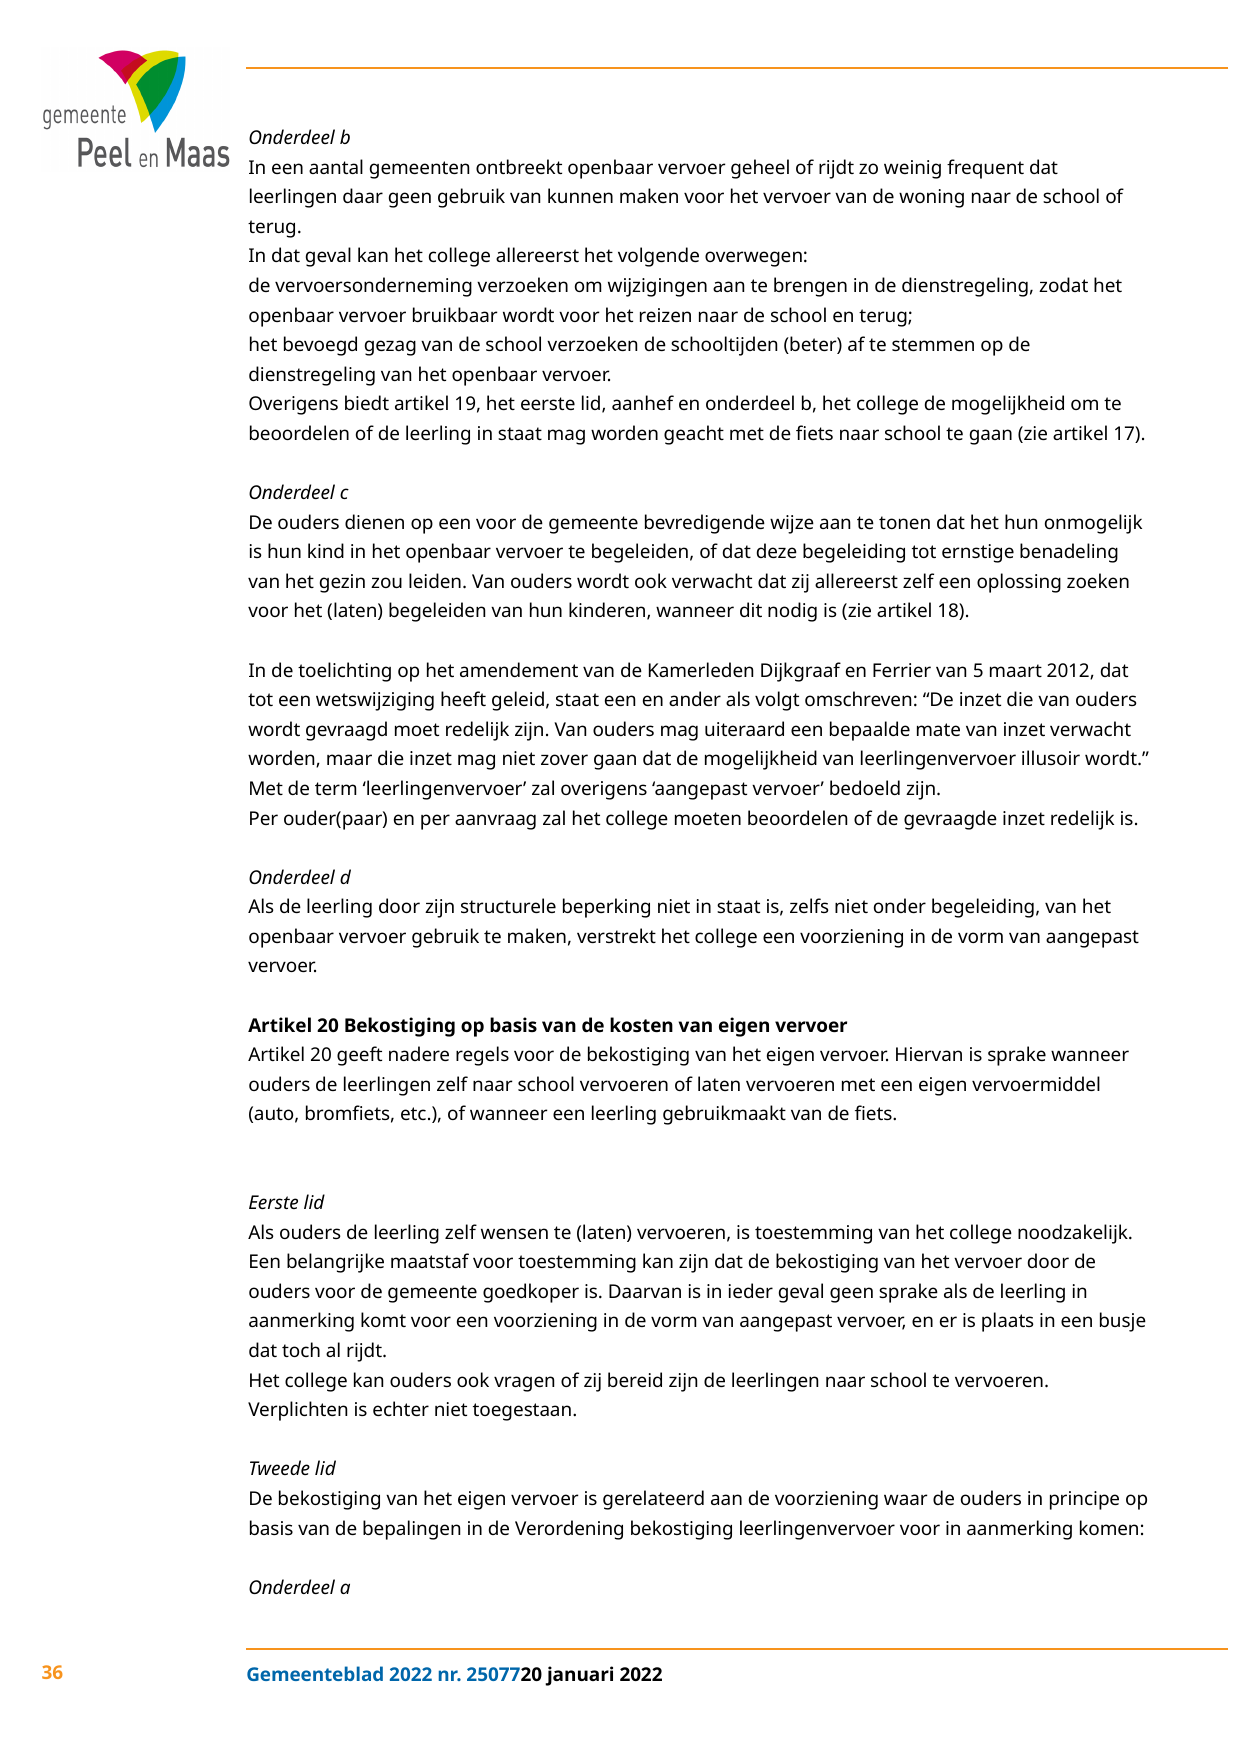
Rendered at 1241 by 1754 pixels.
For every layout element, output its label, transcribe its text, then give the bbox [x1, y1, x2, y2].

text Artikel 20 geeft nadere regels voor de bekostiging van het eigen vervoer. Hiervan is sprake wanneer ouders de leerlingen zelf naar school vervoeren of laten vervoeren met een eigen vervoermiddel (auto, bromfiets, etc.), of wanneer een leerling gebruikmaakt van de fiets. [248, 1041, 1152, 1126]
text De ouders dienen op een voor de gemeente bevredigende wijze aan te tonen dat het hun onmogelijk is hun kind in het openbaar vervoer te begeleiden, of dat deze begeleiding tot ernstige benadeling van het gezin zou leiden. Van ouders wordt ook verwacht dat zij allereerst zelf een oplossing zoeken voor het (laten) begeleiden van hun kinderen, wanneer dit nodig is (zie artikel 18). [248, 509, 1152, 623]
text Onderdeel d [248, 864, 1152, 890]
text Overigens biedt artikel 19, het eerste lid, aanhef en onderdeel b, het college de mogelijkheid om te beoordelen of de leerling in staat mag worden geacht met de fiets naar school te gaan (zie artikel 17). [248, 391, 1152, 446]
picture [41, 47, 231, 172]
text Eerste lid [248, 1189, 1152, 1215]
text Als de leerling door zijn structurele beperking niet in staat is, zelfs niet onder begeleiding, van het openbaar vervoer gebruik te maken, verstrekt het college een voorziening in de vorm van aangepast vervoer. [248, 893, 1152, 978]
text Het college kan ouders ook vragen of zij bereid zijn de leerlingen naar school te vervoeren. Verplichten is echter niet toegestaan. [248, 1367, 1152, 1422]
text Tweede lid [248, 1456, 1152, 1481]
text het bevoegd gezag van de school verzoeken de schooltijden (beter) af te stemmen op de dienstregeling van het openbaar vervoer. [248, 331, 1152, 387]
text Artikel 20 Bekostiging op basis van de kosten van eigen vervoer [248, 1012, 1152, 1038]
text Onderdeel c [248, 479, 1152, 505]
text In een aantal gemeenten ontbreekt openbaar vervoer geheel of rijdt zo weinig frequent dat leerlingen daar geen gebruik van kunnen maken voor het vervoer van de woning naar de school of terug. [248, 154, 1152, 239]
text In de toelichting op het amendement van de Kamerleden Dijkgraaf en Ferrier van 5 maart 2012, dat tot een wetswijziging heeft geleid, staat een en ander als volgt omschreven: “De inzet die van ouders wordt gevraagd moet redelijk zijn. Van ouders mag uiteraard een bepaalde mate van inzet verwacht worden, maar die inzet mag niet zover gaan dat de mogelijkheid van leerlingenvervoer illusoir wordt.” [248, 657, 1152, 771]
text Met de term ‘leerlingenvervoer’ zal overigens ‘aangepast vervoer’ bedoeld zijn. [248, 775, 1152, 801]
text In dat geval kan het college allereerst het volgende overwegen: [248, 243, 1152, 268]
text Per ouder(paar) en per aanvraag zal het college moeten beoordelen of de gevraagde inzet redelijk is. [248, 805, 1152, 831]
text Onderdeel b [248, 124, 1152, 150]
text Onderdeel a [248, 1574, 1152, 1600]
text de vervoersonderneming verzoeken om wijzigingen aan te brengen in de dienstregeling, zodat het openbaar vervoer bruikbaar wordt voor het reizen naar de school en terug; [248, 272, 1152, 328]
text Als ouders de leerling zelf wensen te (laten) vervoeren, is toestemming van het college noodzakelijk. Een belangrijke maatstaf voor toestemming kan zijn dat de bekostiging van het vervoer door de ouders voor de gemeente goedkoper is. Daarvan is in ieder geval geen sprake als de leerling in aanmerking komt voor een voorziening in de vorm van aangepast vervoer, en er is plaats in een busje dat toch al rijdt. [248, 1219, 1152, 1363]
text De bekostiging van het eigen vervoer is gerelateerd aan de voorziening waar de ouders in principe op basis van de bepalingen in de Verordening bekostiging leerlingenvervoer voor in aanmerking komen: [248, 1485, 1152, 1541]
